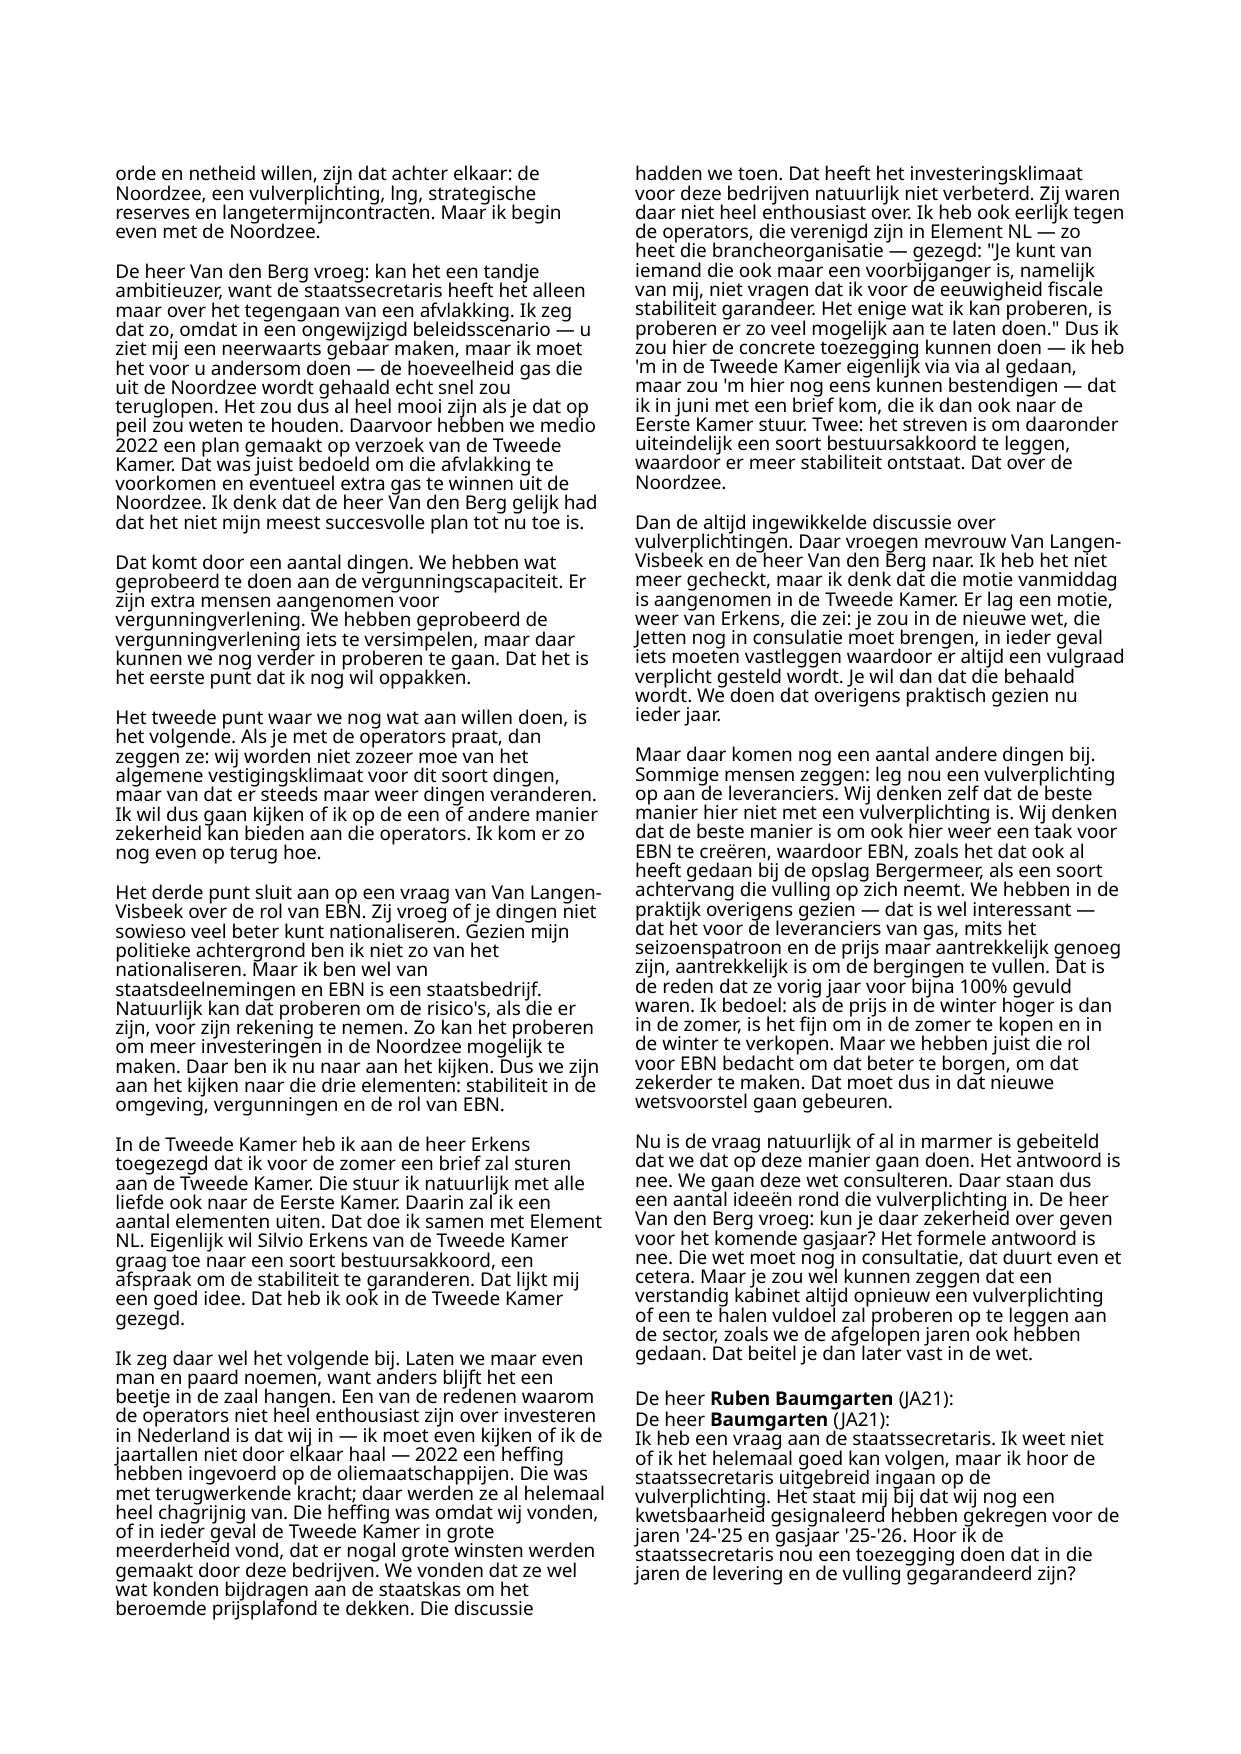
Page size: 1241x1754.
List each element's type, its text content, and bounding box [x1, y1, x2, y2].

text In de Tweede Kamer heb ik aan de heer Erkens toegezegd dat ik voor de zomer een brief zal sturen aan de Tweede Kamer. Die stuur ik natuurlijk met alle liefde ook naar de Eerste Kamer. Daarin zal ik een aantal elementen uiten. Dat doe ik samen met Element NL. Eigenlijk wil Silvio Erkens van de Tweede Kamer graag toe naar een soort bestuursakkoord, een afspraak om de stabiliteit te garanderen. Dat lijkt mij een goed idee. Dat heb ik ook in de Tweede Kamer gezegd. [115, 1136, 605, 1329]
text Maar daar komen nog een aantal andere dingen bij. Sommige mensen zeggen: leg nou een vulverplichting op aan de leveranciers. Wij denken zelf dat de beste manier hier niet met een vulverplichting is. Wij denken dat de beste manier is om ook hier weer een taak voor EBN te creëren, waardoor EBN, zoals het dat ook al heeft gedaan bij de opslag Bergermeer, als een soort achtervang die vulling op zich neemt. We hebben in de praktijk overigens gezien — dat is wel interessant — dat het voor de leveranciers van gas, mits het seizoenspatroon en de prijs maar aantrekkelijk genoeg zijn, aantrekkelijk is om de bergingen te vullen. Dat is de reden dat ze vorig jaar voor bijna 100% gevuld waren. Ik bedoel: als de prijs in de winter hoger is dan in de zomer, is het fijn om in de zomer te kopen en in de winter te verkopen. Maar we hebben juist die rol voor EBN bedacht om dat beter te borgen, om dat zekerder te maken. Dat moet dus in dat nieuwe wetsvoorstel gaan gebeuren. [635, 746, 1125, 1112]
text De heer Baumgarten (JA21): [635, 1411, 1125, 1430]
text hadden we toen. Dat heeft het investeringsklimaat voor deze bedrijven natuurlijk niet verbeterd. Zij waren daar niet heel enthousiast over. Ik heb ook eerlijk tegen de operators, die verenigd zijn in Element NL — zo heet die brancheorganisatie — gezegd: "Je kunt van iemand die ook maar een voorbijganger is, namelijk van mij, niet vragen dat ik voor de eeuwigheid fiscale stabiliteit garandeer. Het enige wat ik kan proberen, is proberen er zo veel mogelijk aan te laten doen." Dus ik zou hier de concrete toezegging kunnen doen — ik heb 'm in de Tweede Kamer eigenlijk via via al gedaan, maar zou 'm hier nog eens kunnen bestendigen — dat ik in juni met een brief kom, die ik dan ook naar de Eerste Kamer stuur. Twee: het streven is om daaronder uiteindelijk een soort bestuursakkoord te leggen, waardoor er meer stabiliteit ontstaat. Dat over de Noordzee. [635, 165, 1125, 493]
text Nu is de vraag natuurlijk of al in marmer is gebeiteld dat we dat op deze manier gaan doen. Het antwoord is nee. We gaan deze wet consulteren. Daar staan dus een aantal ideeën rond die vulverplichting in. De heer Van den Berg vroeg: kun je daar zekerheid over geven voor het komende gasjaar? Het formele antwoord is nee. Die wet moet nog in consultatie, dat duurt even et cetera. Maar je zou wel kunnen zeggen dat een verstandig kabinet altijd opnieuw een vulverplichting of een te halen vuldoel zal proberen op te leggen aan de sector, zoals we de afgelopen jaren ook hebben gedaan. Dat beitel je dan later vast in de wet. [635, 1133, 1125, 1364]
text Ik zeg daar wel het volgende bij. Laten we maar even man en paard noemen, want anders blijft het een beetje in de zaal hangen. Een van de redenen waarom de operators niet heel enthousiast zijn over investeren in Nederland is dat wij in — ik moet even kijken of ik de jaartallen niet door elkaar haal — 2022 een heffing hebben ingevoerd op de oliemaatschappijen. Die was met terugwerkende kracht; daar werden ze al helemaal heel chagrijnig van. Die heffing was omdat wij vonden, of in ieder geval de Tweede Kamer in grote meerderheid vond, dat er nogal grote winsten werden gemaakt door deze bedrijven. We vonden dat ze wel wat konden bijdragen aan de staatskas om het beroemde prijsplafond te dekken. Die discussie [115, 1349, 605, 1619]
text orde en netheid willen, zijn dat achter elkaar: de Noordzee, een vulverplichting, lng, strategische reserves en langetermijncontracten. Maar ik begin even met de Noordzee. [115, 165, 605, 242]
text Het derde punt sluit aan op een vraag van Van Langen-Visbeek over de rol van EBN. Zij vroeg of je dingen niet sowieso veel beter kunt nationaliseren. Gezien mijn politieke achtergrond ben ik niet zo van het nationaliseren. Maar ik ben wel van staatsdeelnemingen en EBN is een staatsbedrijf. Natuurlijk kan dat proberen om de risico's, als die er zijn, voor zijn rekening te nemen. Zo kan het proberen om meer investeringen in de Noordzee mogelijk te maken. Daar ben ik nu naar aan het kijken. Dus we zijn aan het kijken naar die drie elementen: stabiliteit in de omgeving, vergunningen en de rol van EBN. [115, 884, 605, 1115]
text De heer Ruben Baumgarten (JA21): [635, 1385, 1125, 1411]
text Ik heb een vraag aan de staatssecretaris. Ik weet niet of ik het helemaal goed kan volgen, maar ik hoor de staatssecretaris uitgebreid ingaan op de vulverplichting. Het staat mij bij dat wij nog een kwetsbaarheid gesignaleerd hebben gekregen voor de jaren '24-'25 en gasjaar '25-'26. Hoor ik de staatssecretaris nou een toezegging doen dat in die jaren de levering en de vulling gegarandeerd zijn? [635, 1430, 1125, 1584]
text De heer Van den Berg vroeg: kan het een tandje ambitieuzer, want de staatssecretaris heeft het alleen maar over het tegengaan van een afvlakking. Ik zeg dat zo, omdat in een ongewijzigd beleidsscenario — u ziet mij een neerwaarts gebaar maken, maar ik moet het voor u andersom doen — de hoeveelheid gas die uit de Noordzee wordt gehaald echt snel zou teruglopen. Het zou dus al heel mooi zijn als je dat op peil zou weten te houden. Daarvoor hebben we medio 2022 een plan gemaakt op verzoek van de Tweede Kamer. Dat was juist bedoeld om die afvlakking te voorkomen en eventueel extra gas te winnen uit de Noordzee. Ik denk dat de heer Van den Berg gelijk had dat het niet mijn meest succesvolle plan tot nu toe is. [115, 263, 605, 533]
text Dan de altijd ingewikkelde discussie over vulverplichtingen. Daar vroegen mevrouw Van Langen-Visbeek en de heer Van den Berg naar. Ik heb het niet meer gecheckt, maar ik denk dat die motie vanmiddag is aangenomen in de Tweede Kamer. Er lag een motie, weer van Erkens, die zei: je zou in de nieuwe wet, die Jetten nog in consulatie moet brengen, in ieder geval iets moeten vastleggen waardoor er altijd een vulgraad verplicht gesteld wordt. Je wil dan dat die behaald wordt. We doen dat overigens praktisch gezien nu ieder jaar. [635, 514, 1125, 726]
text Het tweede punt waar we nog wat aan willen doen, is het volgende. Als je met de operators praat, dan zeggen ze: wij worden niet zozeer moe van het algemene vestigingsklimaat voor dit soort dingen, maar van dat er steeds maar weer dingen veranderen. Ik wil dus gaan kijken of ik op de een of andere manier zekerheid kan bieden aan die operators. Ik kom er zo nog even op terug hoe. [115, 709, 605, 863]
text Dat komt door een aantal dingen. We hebben wat geprobeerd te doen aan de vergunningscapaciteit. Er zijn extra mensen aangenomen voor vergunningverlening. We hebben geprobeerd de vergunningverlening iets te versimpelen, maar daar kunnen we nog verder in proberen te gaan. Dat het is het eerste punt dat ik nog wil oppakken. [115, 554, 605, 688]
